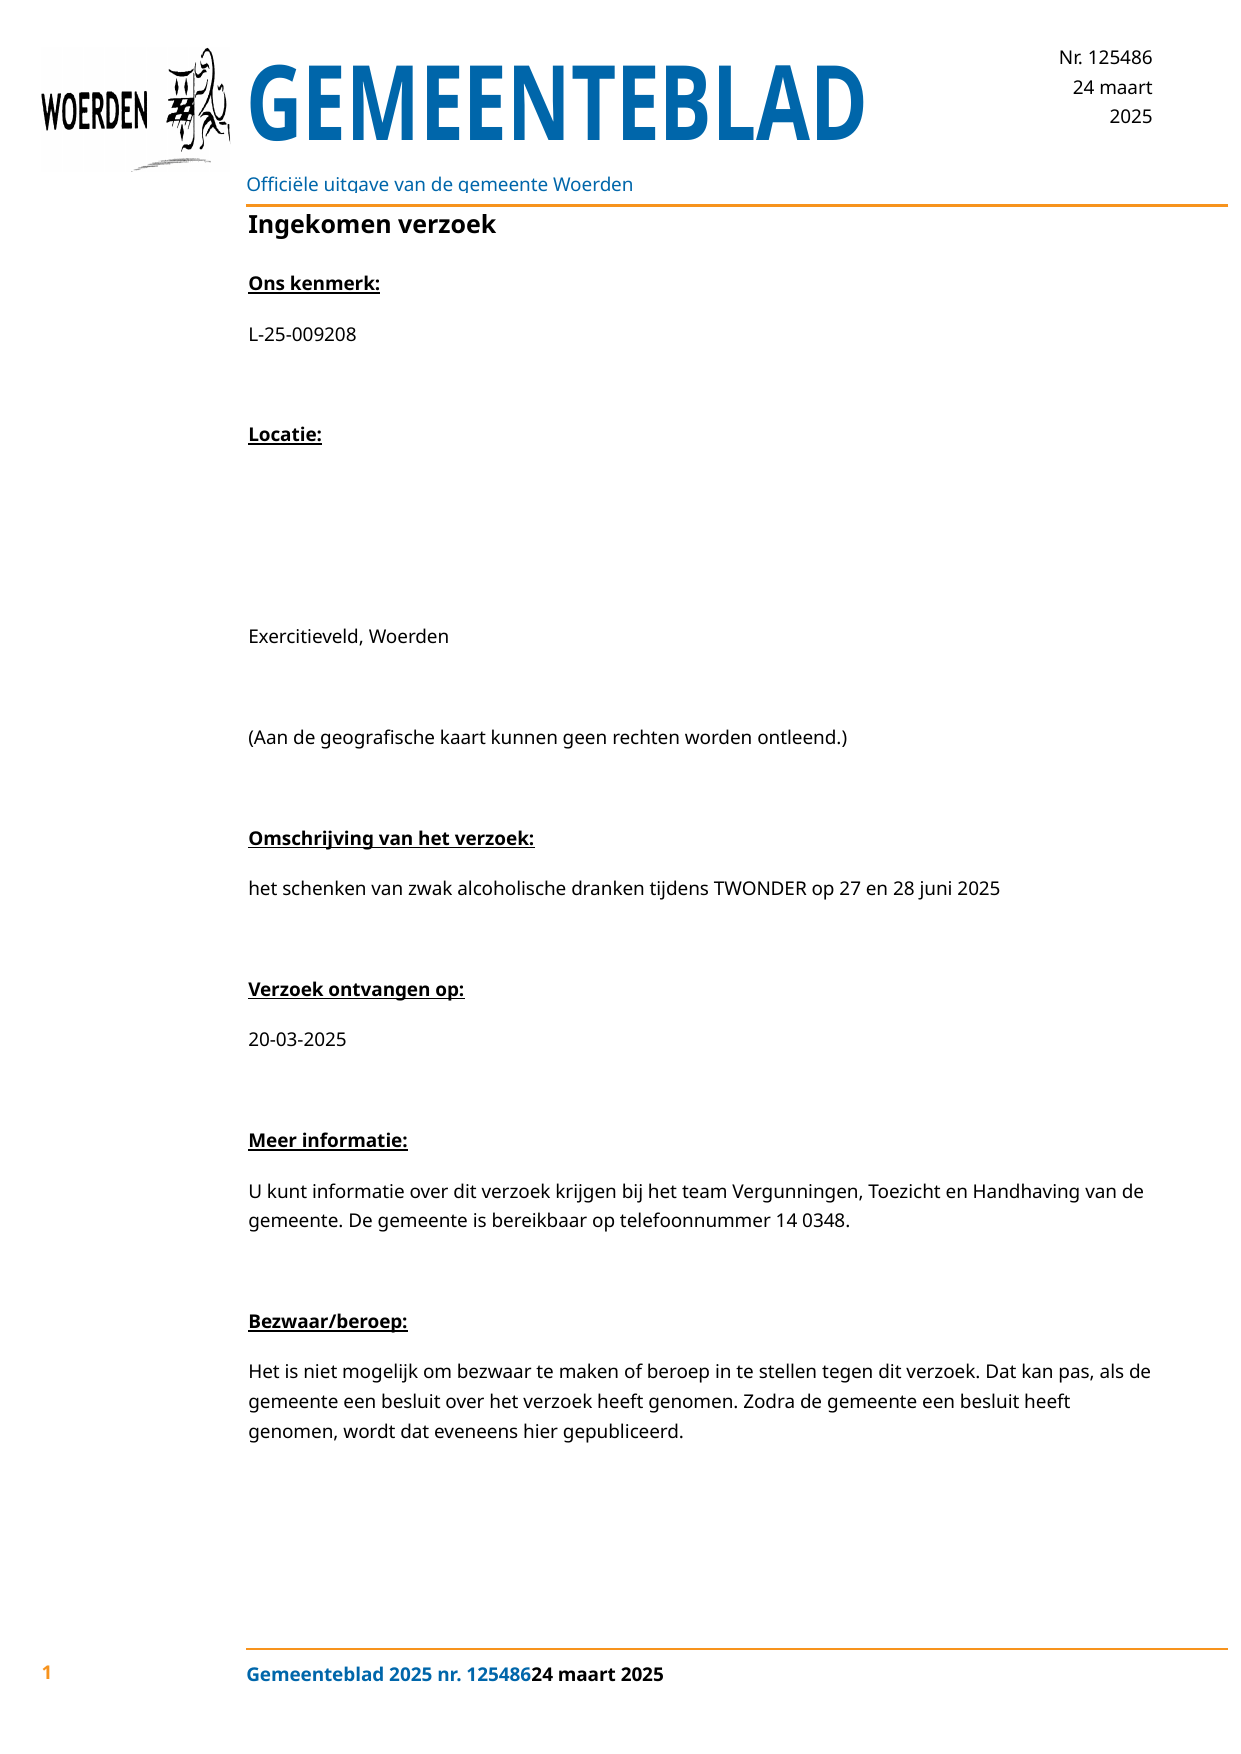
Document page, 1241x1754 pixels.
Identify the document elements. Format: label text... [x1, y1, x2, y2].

text Ingekomen verzoek [248, 207, 1152, 241]
text U kunt informatie over dit verzoek krijgen bij het team Vergunningen, Toezicht en Handhaving van de gemeente. De gemeente is bereikbaar op telefoonnummer 14 0348. [248, 1178, 1152, 1233]
text Bezwaar/beroep: [248, 1308, 1152, 1334]
text Ons kenmerk: [248, 270, 1152, 296]
text het schenken van zwak alcoholische dranken tijdens TWONDER op 27 en 28 juni 2025 [248, 875, 1152, 901]
text 20-03-2025 [248, 1027, 1152, 1052]
text L-25-009208 [248, 321, 1152, 346]
text Omschrijving van het verzoek: [248, 825, 1152, 851]
picture [41, 47, 231, 172]
text Verzoek ontvangen op: [248, 976, 1152, 1002]
text Exercitieveld, Woerden [248, 623, 1152, 649]
text Locatie: [248, 422, 1152, 447]
text Meer informatie: [248, 1127, 1152, 1153]
text Het is niet mogelijk om bezwaar te maken of beroep in te stellen tegen dit verzoek. Dat kan pas, als de gemeente een besluit over het verzoek heeft genomen. Zodra de gemeente een besluit heeft genomen, wordt dat eveneens hier gepubliceerd. [248, 1359, 1152, 1443]
text (Aan de geografische kaart kunnen geen rechten worden ontleend.) [248, 724, 1152, 750]
